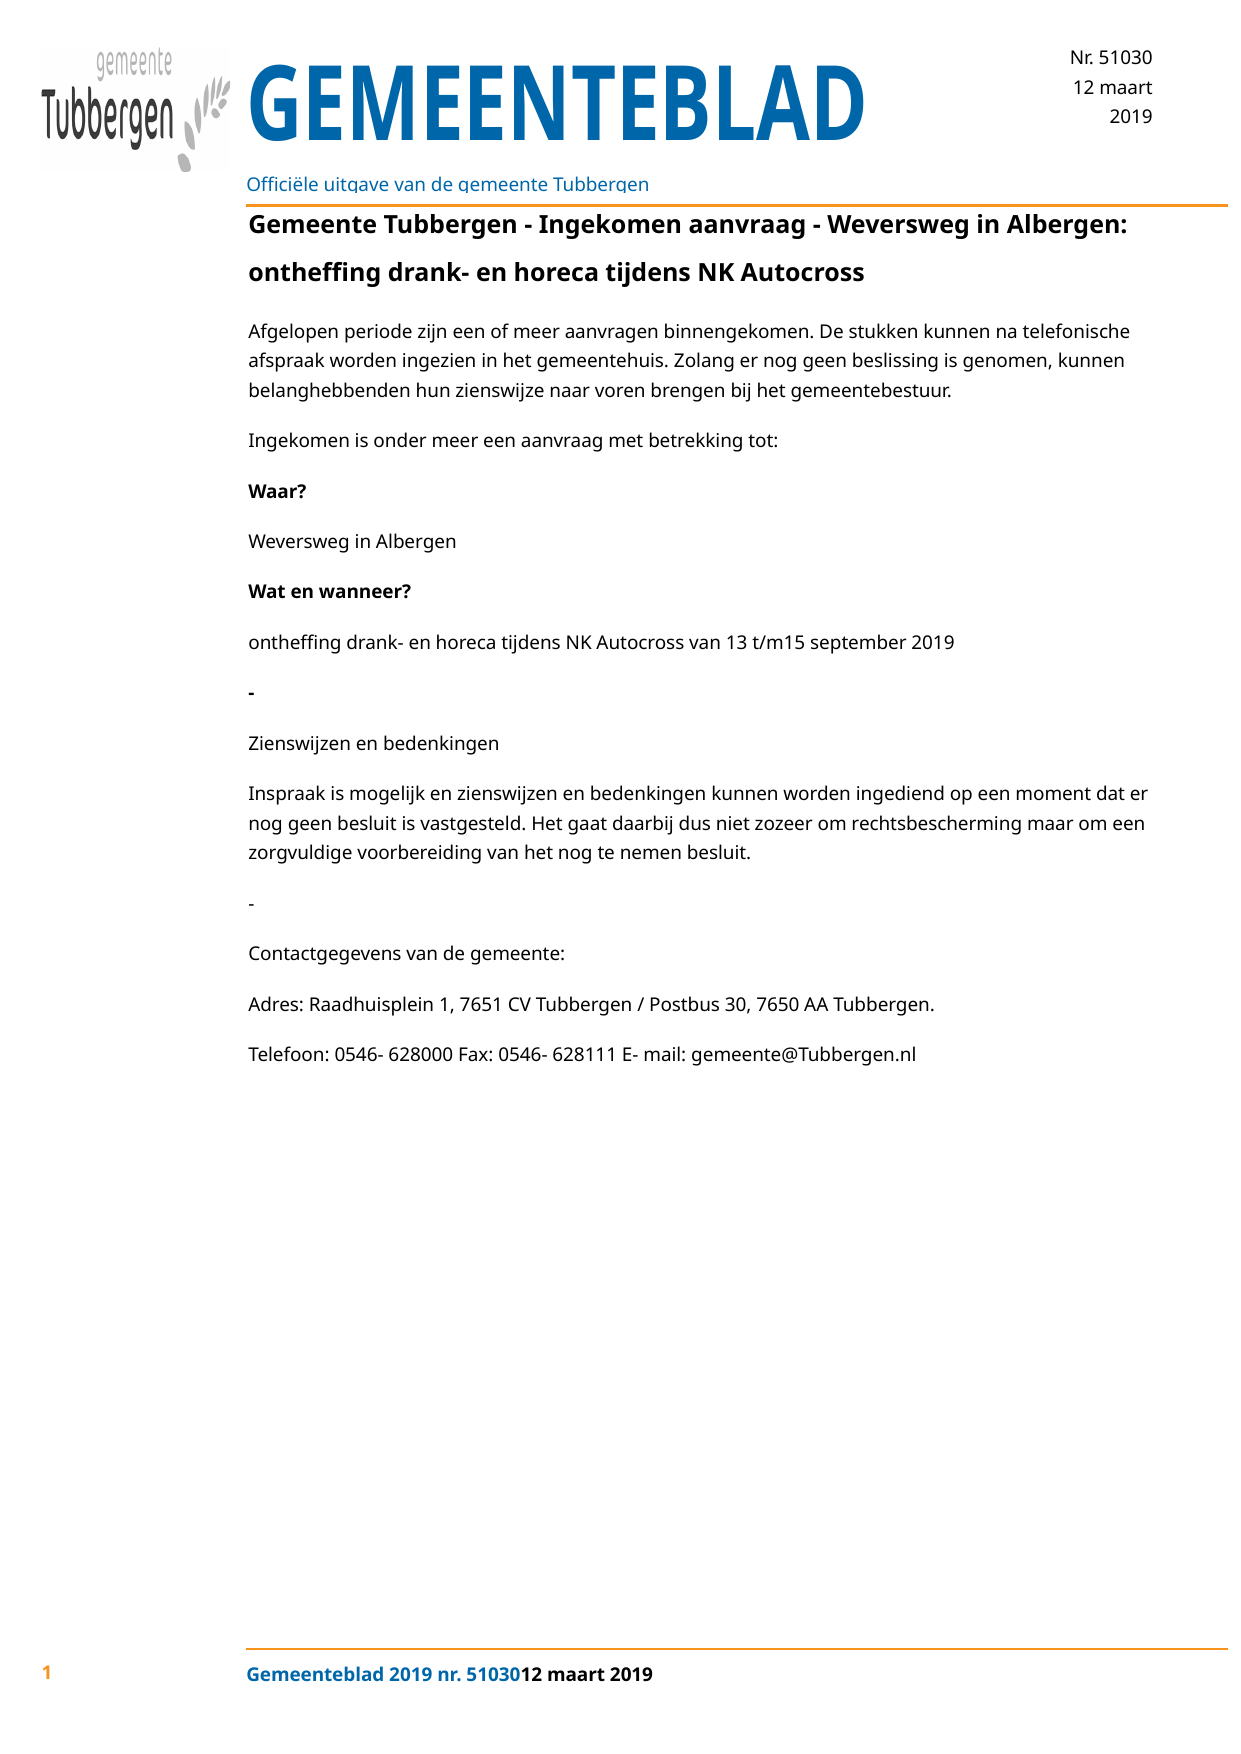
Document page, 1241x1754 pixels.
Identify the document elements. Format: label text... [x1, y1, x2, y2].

text Inspraak is mogelijk en zienswijzen en bedenkingen kunnen worden ingediend op een moment dat er nog geen besluit is vastgesteld. Het gaat daarbij dus niet zozeer om rechtsbescherming maar om een zorgvuldige voorbereiding van het nog te nemen besluit. [248, 780, 1152, 865]
text Afgelopen periode zijn een of meer aanvragen binnengekomen. De stukken kunnen na telefonische afspraak worden ingezien in het gemeentehuis. Zolang er nog geen beslissing is genomen, kunnen belanghebbenden hun zienswijze naar voren brengen bij het gemeentebestuur. [248, 318, 1152, 403]
text Ingekomen is onder meer een aanvraag met betrekking tot: [248, 427, 1152, 453]
text Contactgegevens van de gemeente: [248, 940, 1152, 966]
text Telefoon: 0546- 628000 Fax: 0546- 628111 E- mail: gemeente@Tubbergen.nl [248, 1041, 1152, 1067]
text Waar? [248, 478, 1152, 504]
text Wat en wanneer? [248, 579, 1152, 604]
text ontheffing drank- en horeca tijdens NK Autocross van 13 t/m15 september 2019 [248, 629, 1152, 655]
picture [41, 47, 231, 172]
text Adres: Raadhuisplein 1, 7651 CV Tubbergen / Postbus 30, 7650 AA Tubbergen. [248, 991, 1152, 1017]
text - [248, 890, 1152, 916]
text - [248, 679, 1152, 705]
text Zienswijzen en bedenkingen [248, 730, 1152, 756]
text Gemeente Tubbergen - Ingekomen aanvraag - Weversweg in Albergen: ontheffing drank- en horeca tijdens NK Autocross [248, 207, 1152, 288]
text Weversweg in Albergen [248, 528, 1152, 554]
